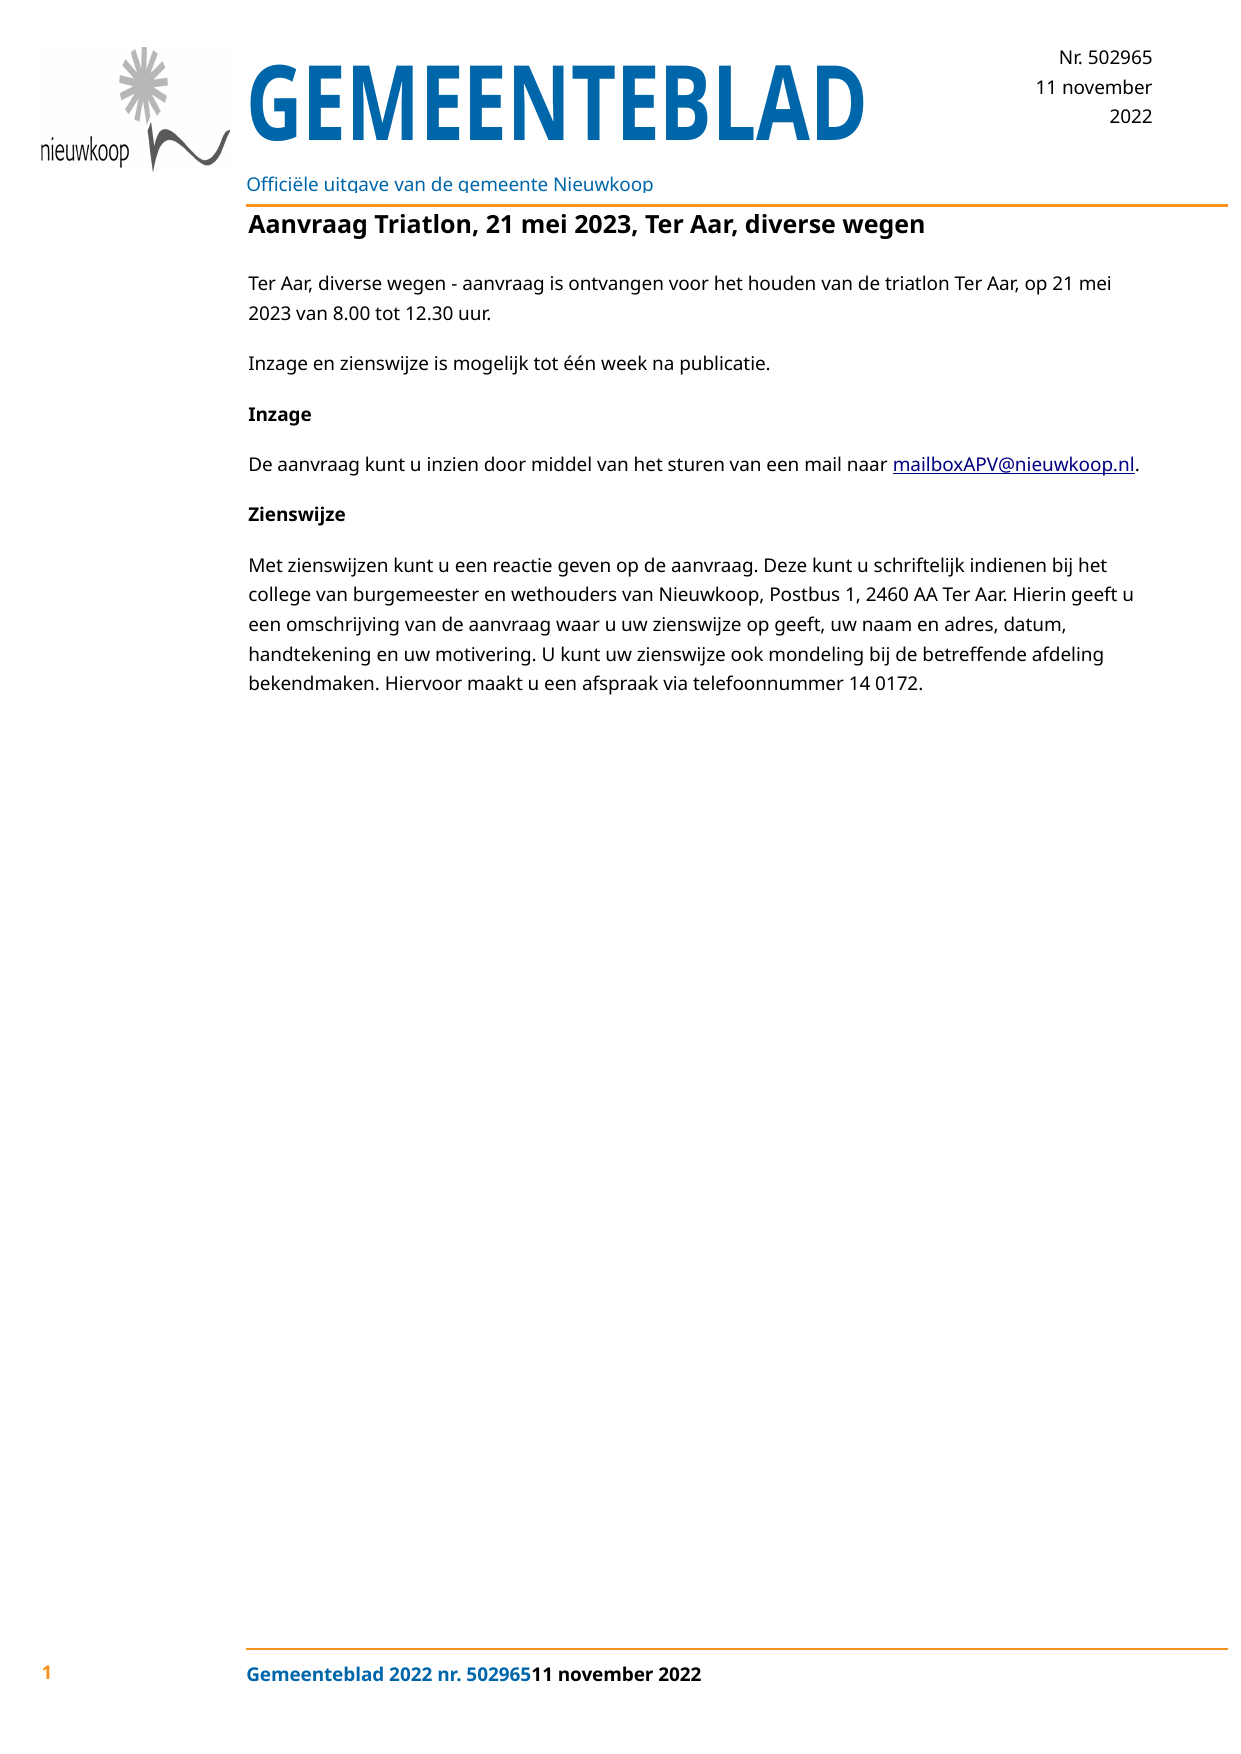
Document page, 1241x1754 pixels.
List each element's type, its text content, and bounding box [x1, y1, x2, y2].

text Met zienswijzen kunt u een reactie geven op de aanvraag. Deze kunt u schriftelijk indienen bij het college van burgemeester en wethouders van Nieuwkoop, Postbus 1, 2460 AA Ter Aar. Hierin geeft u een omschrijving van de aanvraag waar u uw zienswijze op geeft, uw naam en adres, datum, handtekening en uw motivering. U kunt uw zienswijze ook mondeling bij de betreffende afdeling bekendmaken. Hiervoor maakt u een afspraak via telefoonnummer 14 0172. [248, 552, 1152, 696]
text Inzage [248, 401, 1152, 426]
text Zienswijze [248, 502, 1152, 527]
text Inzage en zienswijze is mogelijk tot één week na publicatie. [248, 350, 1152, 376]
text Aanvraag Triatlon, 21 mei 2023, Ter Aar, diverse wegen [248, 207, 1152, 241]
text De aanvraag kunt u inzien door middel van het sturen van een mail naar mailboxAPV@nieuwkoop.nl. [248, 451, 1152, 477]
text Ter Aar, diverse wegen - aanvraag is ontvangen voor het houden van de triatlon Ter Aar, op 21 mei 2023 van 8.00 tot 12.30 uur. [248, 270, 1152, 326]
picture [41, 47, 231, 172]
